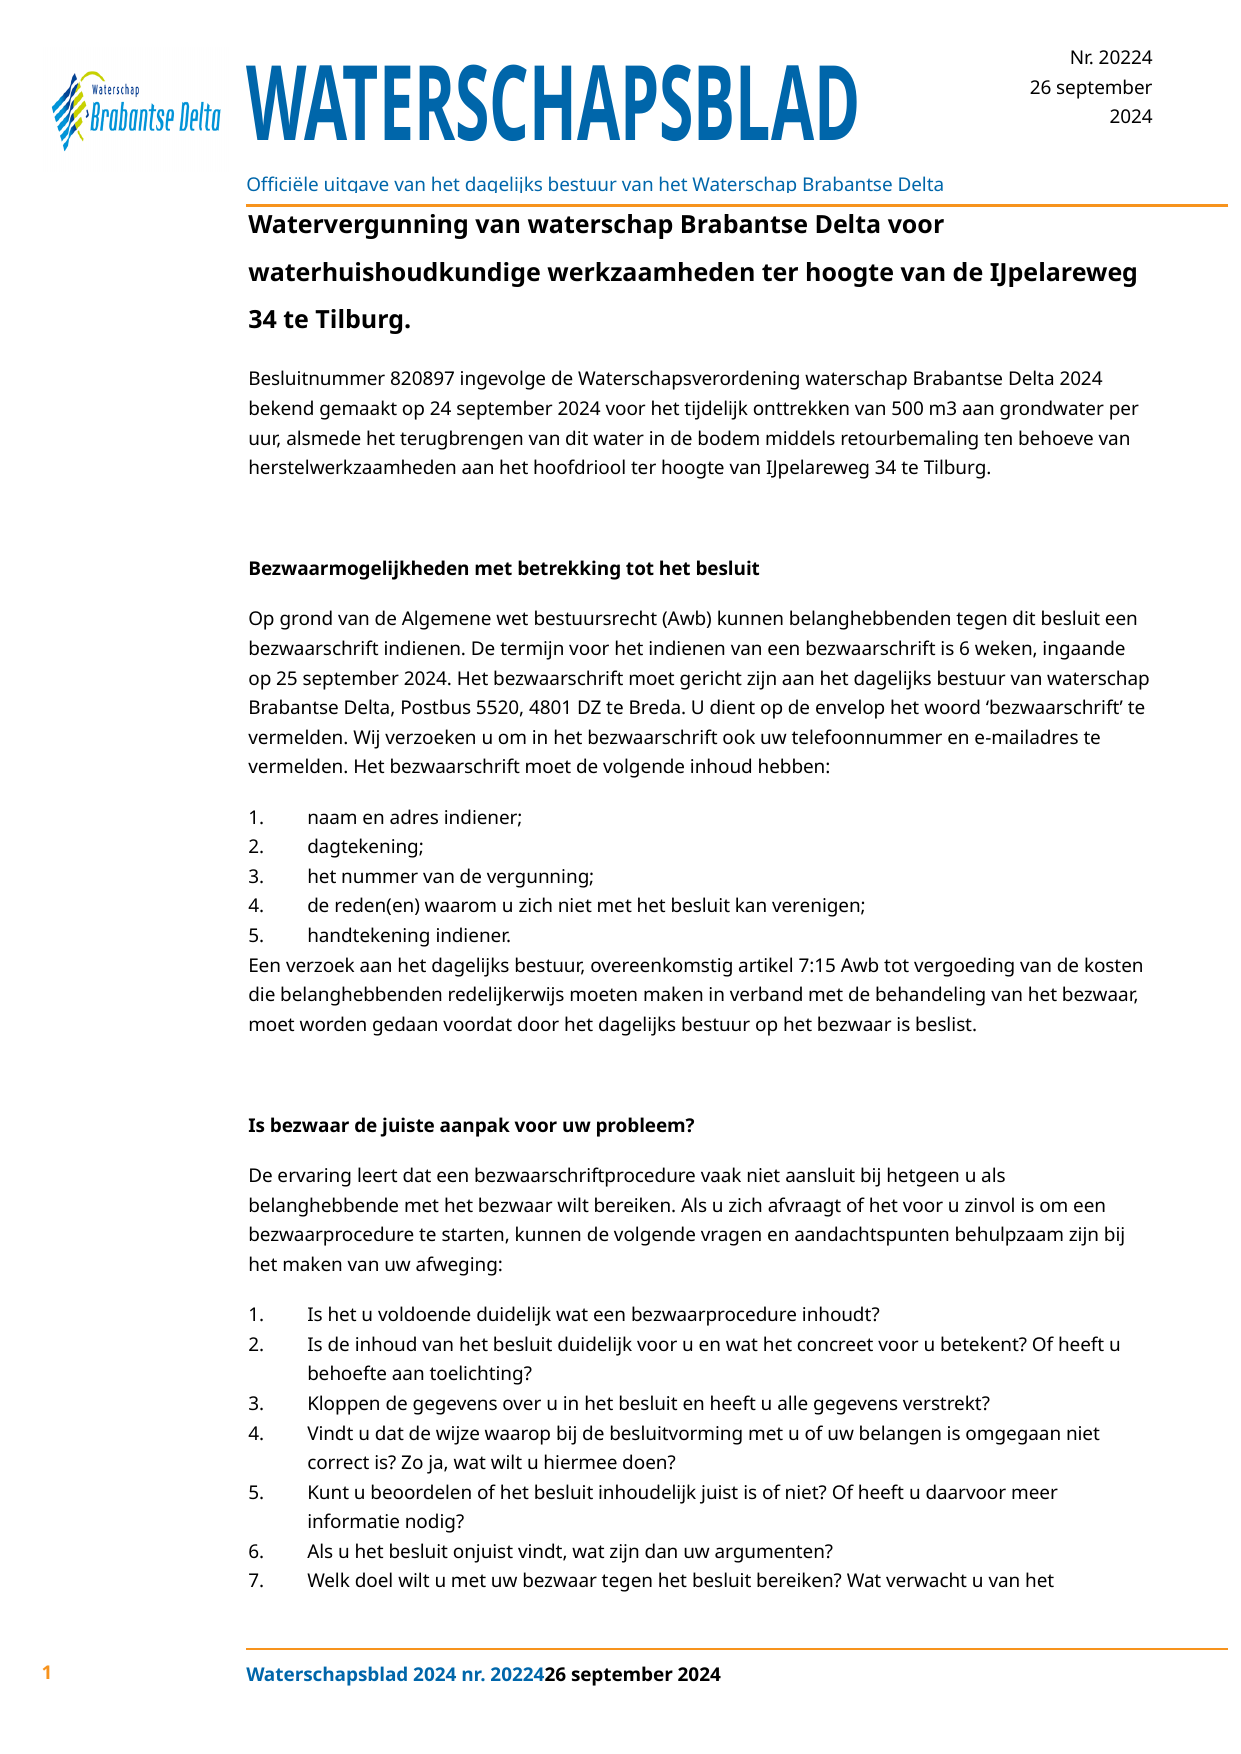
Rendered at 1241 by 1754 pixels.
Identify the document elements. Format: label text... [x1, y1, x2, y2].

list Kloppen de gegevens over u in het besluit en heeft u alle gegevens verstrekt? [248, 1390, 1152, 1416]
list de reden(en) waarom u zich niet met het besluit kan verenigen; [248, 893, 1152, 918]
list Kunt u beoordelen of het besluit inhoudelijk juist is of niet? Of heeft u daarvoor meer informatie nodig? [248, 1479, 1152, 1534]
list Vindt u dat de wijze waarop bij de besluitvorming met u of uw belangen is omgegaan niet correct is? Zo ja, wat wilt u hiermee doen? [248, 1420, 1152, 1475]
text Watervergunning van waterschap Brabantse Delta voor waterhuishoudkundige werkzaamheden ter hoogte van de IJpelareweg 34 te Tilburg. [248, 207, 1152, 336]
text Is bezwaar de juiste aanpak voor uw probleem? [248, 1112, 1152, 1137]
text Een verzoek aan het dagelijks bestuur, overeenkomstig artikel 7:15 Awb tot vergoeding van de kosten die belanghebbenden redelijkerwijs moeten maken in verband met de behandeling van het bezwaar, moet worden gedaan voordat door het dagelijks bestuur op het bezwaar is beslist. [248, 952, 1152, 1037]
text De ervaring leert dat een bezwaarschriftprocedure vaak niet aansluit bij hetgeen u als belanghebbende met het bezwaar wilt bereiken. Als u zich afvraagt of het voor u zinvol is om een bezwaarprocedure te starten, kunnen de volgende vragen en aandachtspunten behulpzaam zijn bij het maken van uw afweging: [248, 1162, 1152, 1277]
text Op grond van de Algemene wet bestuursrecht (Awb) kunnen belanghebbenden tegen dit besluit een bezwaarschrift indienen. De termijn voor het indienen van een bezwaarschrift is 6 weken, ingaande op 25 september 2024. Het bezwaarschrift moet gericht zijn aan het dagelijks bestuur van waterschap Brabantse Delta, Postbus 5520, 4801 DZ te Breda. U dient op de envelop het woord ‘bezwaarschrift’ te vermelden. Wij verzoeken u om in het bezwaarschrift ook uw telefoonnummer en e‑mailadres te vermelden. Het bezwaarschrift moet de volgende inhoud hebben: [248, 606, 1152, 779]
list Is de inhoud van het besluit duidelijk voor u en wat het concreet voor u betekent? Of heeft u behoefte aan toelichting? [248, 1331, 1152, 1386]
list naam en adres indiener; [248, 804, 1152, 829]
list dagtekening; [248, 833, 1152, 859]
text Bezwaarmogelijkheden met betrekking tot het besluit [248, 555, 1152, 581]
text Besluitnummer 820897 ingevolge de Waterschapsverordening waterschap Brabantse Delta 2024 bekend gemaakt op 24 september 2024 voor het tijdelijk onttrekken van 500 m3 aan grondwater per uur, alsmede het terugbrengen van dit water in de bodem middels retourbemaling ten behoeve van herstelwerkzaamheden aan het hoofdriool ter hoogte van IJpelareweg 34 te Tilburg. [248, 366, 1152, 480]
list Welk doel wilt u met uw bezwaar tegen het besluit bereiken? Wat verwacht u van het [248, 1568, 1152, 1593]
list handtekening indiener. [248, 922, 1152, 948]
list het nummer van de vergunning; [248, 863, 1152, 889]
list Is het u voldoende duidelijk wat een bezwaarprocedure inhoudt? [248, 1301, 1152, 1327]
list Als u het besluit onjuist vindt, wat zijn dan uw argumenten? [248, 1538, 1152, 1564]
picture [41, 47, 231, 172]
